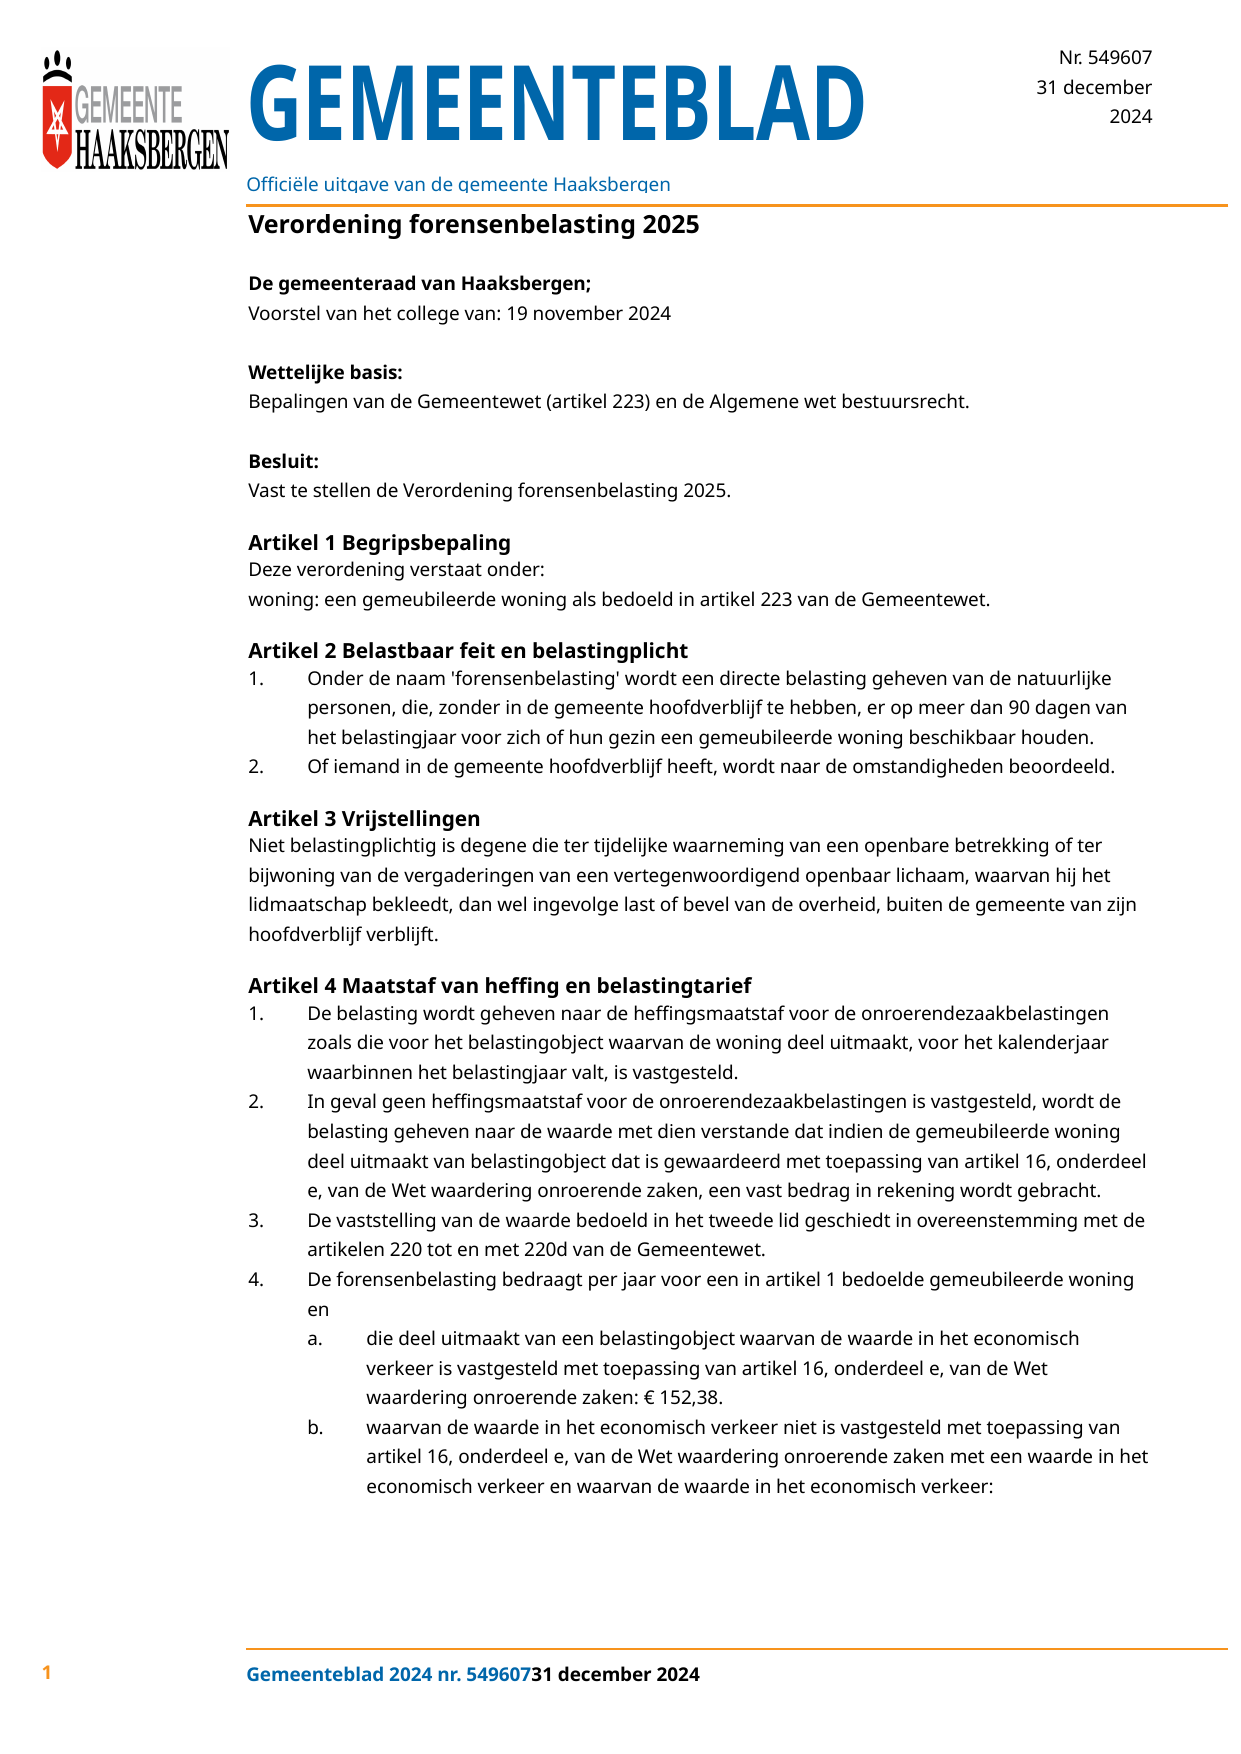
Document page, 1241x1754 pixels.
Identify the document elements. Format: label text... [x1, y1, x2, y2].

picture [41, 47, 231, 172]
text Artikel 4 Maatstaf van heffing en belastingtarief [248, 971, 1152, 1000]
text Niet belastingplichtig is degene die ter tijdelijke waarneming van een openbare betrekking of ter bijwoning van de vergaderingen van een vertegenwoordigend openbaar lichaam, waarvan hij het lidmaatschap bekleedt, dan wel ingevolge last of bevel van de overheid, buiten de gemeente van zijn hoofdverblijf verblijft. [248, 832, 1152, 947]
text De gemeenteraad van Haaksbergen; [248, 270, 1152, 296]
text Voorstel van het college van: 19 november 2024 [248, 300, 1152, 326]
list De vaststelling van de waarde bedoeld in het tweede lid geschiedt in overeenstemming met de artikelen 220 tot en met 220d van de Gemeentewet. [248, 1207, 1152, 1262]
list die deel uitmaakt van een belastingobject waarvan de waarde in het economisch verkeer is vastgesteld met toepassing van artikel 16, onderdeel e, van de Wet waardering onroerende zaken: € 152,38. [307, 1325, 1152, 1410]
list De belasting wordt geheven naar de heffingsmaatstaf voor de onroerendezaakbelastingen zoals die voor het belastingobject waarvan de woning deel uitmaakt, voor het kalenderjaar waarbinnen het belastingjaar valt, is vastgesteld. [248, 1000, 1152, 1085]
text Bepalingen van de Gemeentewet (artikel 223) en de Algemene wet bestuursrecht. [248, 389, 1152, 414]
list Onder de naam 'forensenbelasting' wordt een directe belasting geheven van de natuurlijke personen, die, zonder in de gemeente hoofdverblijf te hebben, er op meer dan 90 dagen van het belastingjaar voor zich of hun gezin een gemeubileerde woning beschikbaar houden. [248, 665, 1152, 749]
text Artikel 2 Belastbaar feit en belastingplicht [248, 636, 1152, 665]
text Wettelijke basis: [248, 359, 1152, 385]
list De forensenbelasting bedraagt per jaar voor een in artikel 1 bedoelde gemeubileerde woning en [248, 1266, 1152, 1321]
text woning: een gemeubileerde woning als bedoeld in artikel 223 van de Gemeentewet. [248, 586, 1152, 612]
list Of iemand in de gemeente hoofdverblijf heeft, wordt naar de omstandigheden beoordeeld. [248, 753, 1152, 779]
text Artikel 3 Vrijstellingen [248, 804, 1152, 832]
list In geval geen heffingsmaatstaf voor de onroerendezaakbelastingen is vastgesteld, wordt de belasting geheven naar de waarde met dien verstande dat indien de gemeubileerde woning deel uitmaakt van belastingobject dat is gewaardeerd met toepassing van artikel 16, onderdeel e, van de Wet waardering onroerende zaken, een vast bedrag in rekening wordt gebracht. [248, 1089, 1152, 1203]
text Verordening forensenbelasting 2025 [248, 207, 1152, 241]
text Besluit: [248, 448, 1152, 473]
text Artikel 1 Begripsbepaling [248, 528, 1152, 556]
text Deze verordening verstaat onder: [248, 556, 1152, 582]
text Vast te stellen de Verordening forensenbelasting 2025. [248, 477, 1152, 503]
list waarvan de waarde in het economisch verkeer niet is vastgesteld met toepassing van artikel 16, onderdeel e, van de Wet waardering onroerende zaken met een waarde in het economisch verkeer en waarvan de waarde in het economisch verkeer: [307, 1414, 1152, 1499]
